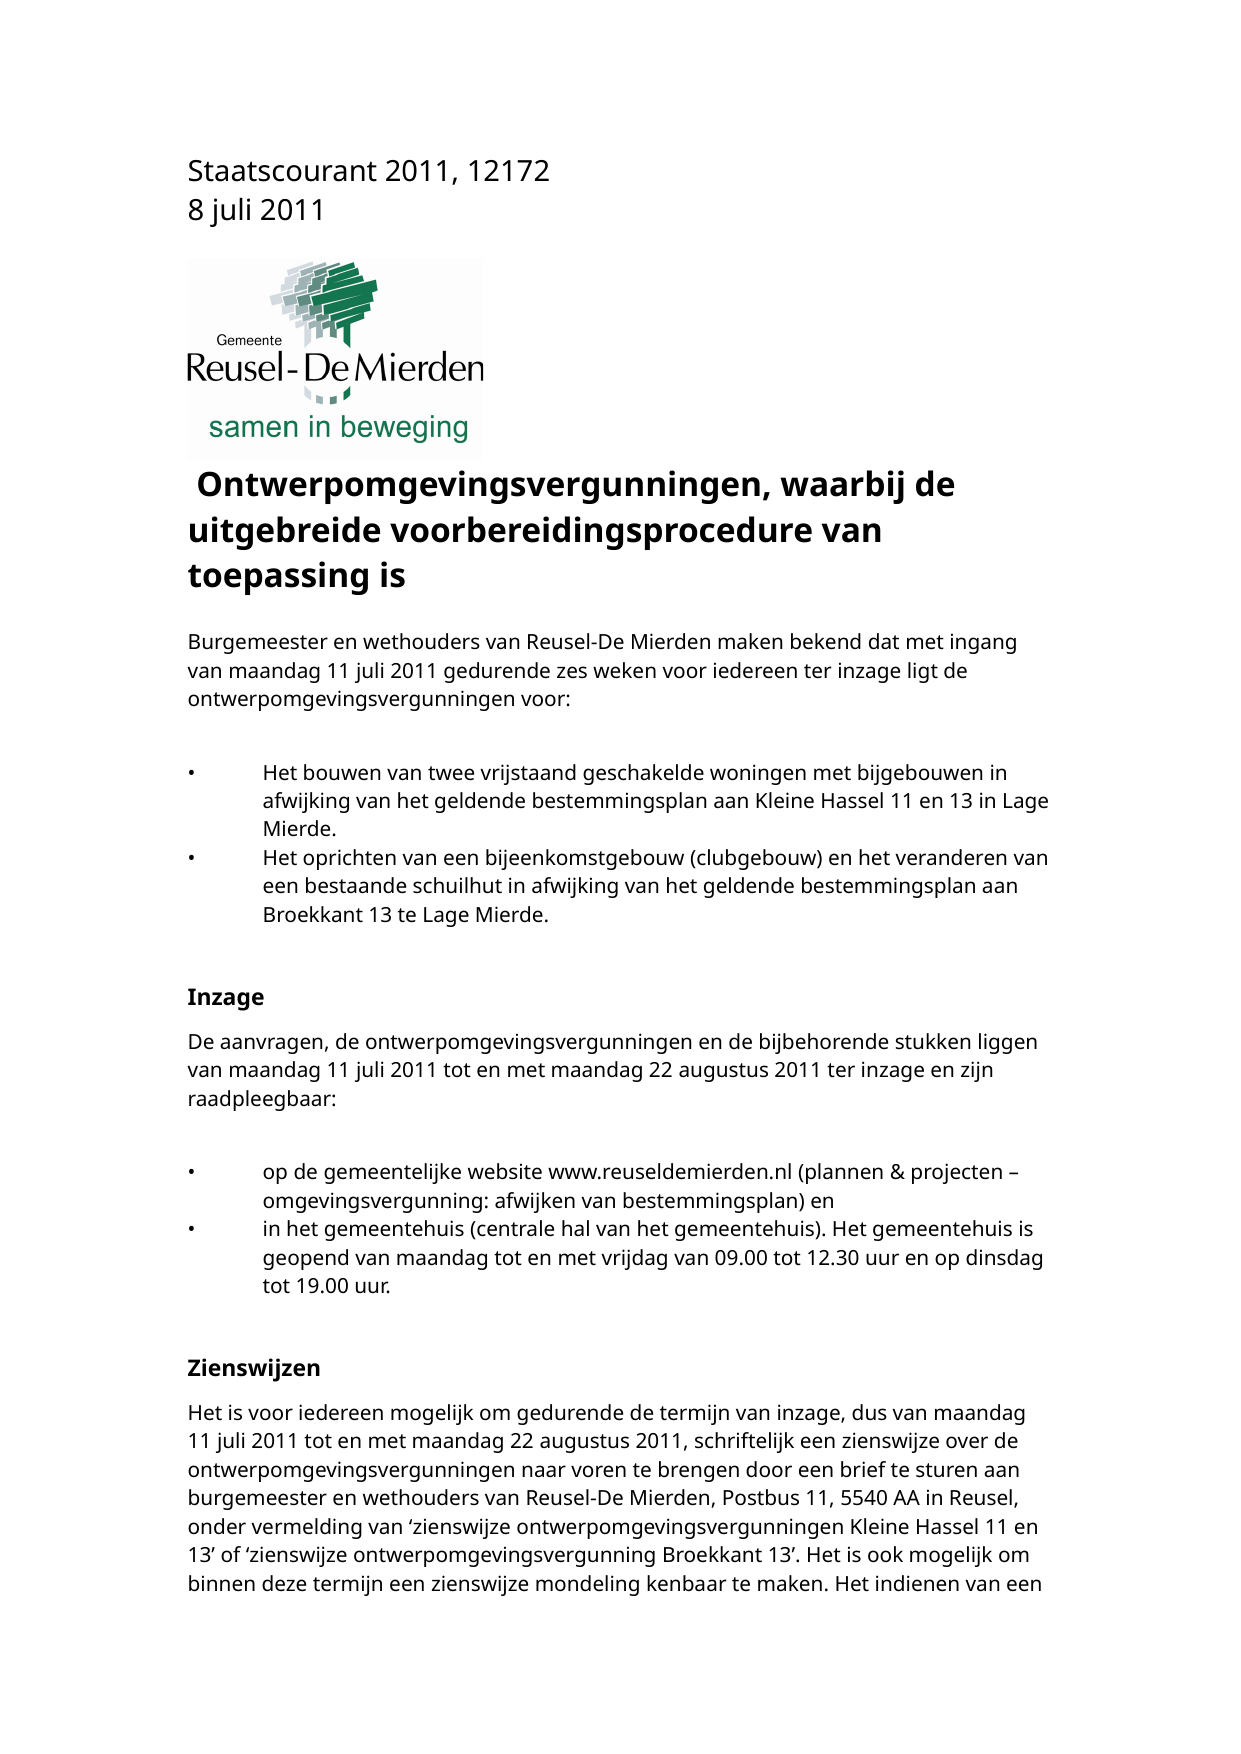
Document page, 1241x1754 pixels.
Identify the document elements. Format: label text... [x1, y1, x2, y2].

text De aanvragen, de ontwerpomgevingsvergunningen en de bijbehorende stukken liggen van maandag 11 juli 2011 tot en met maandag 22 augustus 2011 ter inzage en zijn raadpleegbaar: [187, 1027, 1053, 1112]
text 8 juli 2011 [187, 190, 1053, 229]
list op de gemeentelijke website www.reuseldemierden.nl (plannen & projecten – omgevingsvergunning: afwijken van bestemmingsplan) en [187, 1157, 1053, 1214]
list Het oprichten van een bijeenkomstgebouw (clubgebouw) en het veranderen van een bestaande schuilhut in afwijking van het geldende bestemmingsplan aan Broekkant 13 te Lage Mierde. [187, 843, 1053, 928]
list Het bouwen van twee vrijstaand geschakelde woningen met bijgebouwen in afwijking van het geldende bestemmingsplan aan Kleine Hassel 11 en 13 in Lage Mierde. [187, 758, 1053, 843]
text Het is voor iedereen mogelijk om gedurende de termijn van inzage, dus van maandag 11 juli 2011 tot en met maandag 22 augustus 2011, schriftelijk een zienswijze over de ontwerpomgevingsvergunningen naar voren te brengen door een brief te sturen aan burgemeester en wethouders van Reusel-De Mierden, Postbus 11, 5540 AA in Reusel, onder vermelding van ‘zienswijze ontwerpomgevingsvergunningen Kleine Hassel 11 en 13’ of ‘zienswijze ontwerpomgevingsvergunning Broekkant 13’. Het is ook mogelijk om binnen deze termijn een zienswijze mondeling kenbaar te maken. Het indienen van een [187, 1398, 1053, 1597]
text Staatscourant 2011, 12172 [187, 150, 1053, 190]
subtitle Ontwerpomgevingsvergunningen, waarbij de uitgebreide voorbereidingsprocedure van toepassing is [187, 271, 1053, 597]
list in het gemeentehuis (centrale hal van het gemeentehuis). Het gemeentehuis is geopend van maandag tot en met vrijdag van 09.00 tot 12.30 uur en op dinsdag tot 19.00 uur. [187, 1214, 1053, 1299]
subtitle Inzage [187, 981, 1053, 1012]
text Burgemeester en wethouders van Reusel-De Mierden maken bekend dat met ingang van maandag 11 juli 2011 gedurende zes weken voor iedereen ter inzage ligt de ontwerpomgevingsvergunningen voor: [187, 627, 1053, 713]
picture [187, 258, 484, 461]
subtitle Zienswijzen [187, 1352, 1053, 1383]
